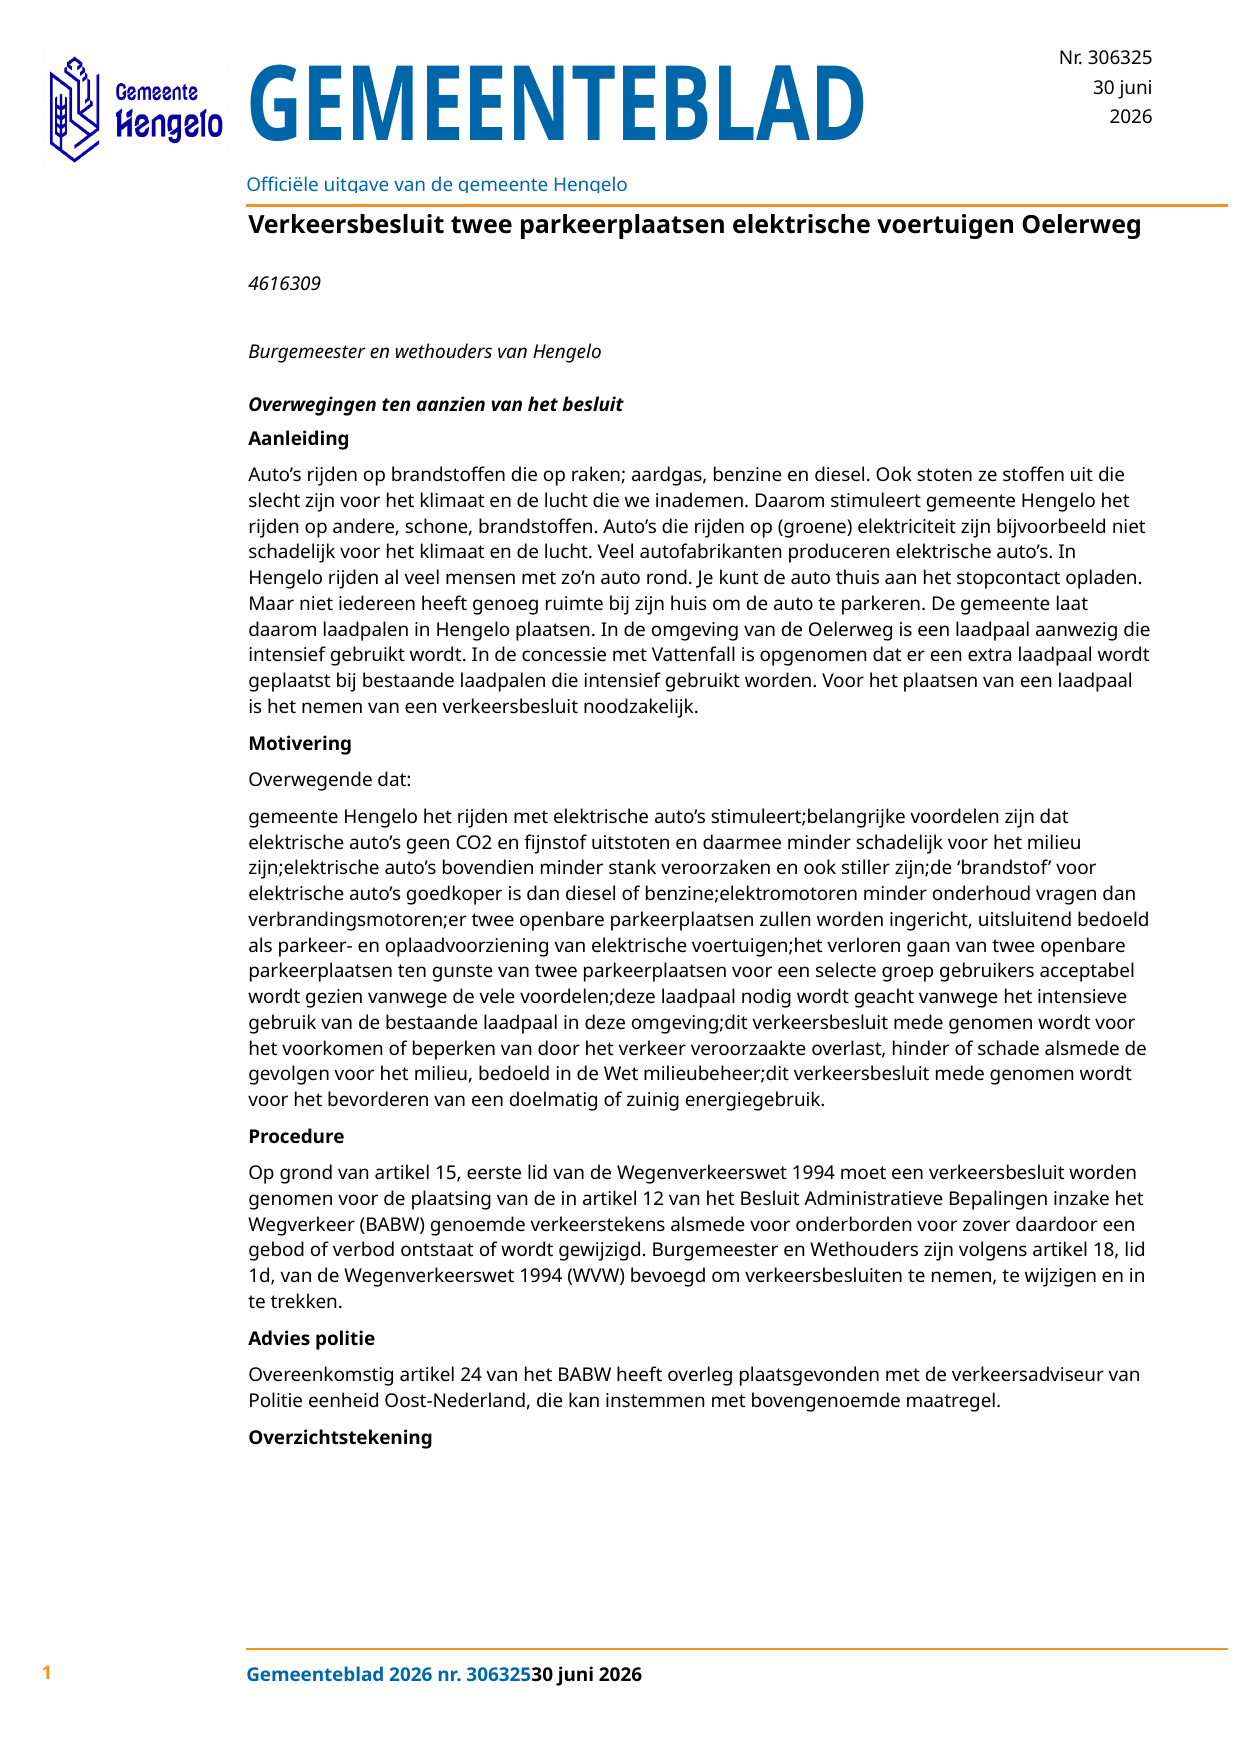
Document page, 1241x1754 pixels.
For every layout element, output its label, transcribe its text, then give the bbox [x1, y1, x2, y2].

text Verkeersbesluit twee parkeerplaatsen elektrische voertuigen Oelerweg [248, 207, 1152, 241]
text 4616309 [248, 270, 1152, 296]
text Burgemeester en wethouders van Hengelo [248, 338, 1152, 364]
text Op grond van artikel 15, eerste lid van de Wegenverkeerswet 1994 moet een verkeersbesluit worden genomen voor de plaatsing van de in artikel 12 van het Besluit Administratieve Bepalingen inzake het Wegverkeer (BABW) genoemde verkeerstekens alsmede voor onderborden voor zover daardoor een gebod of verbod ontstaat of wordt gewijzigd. Burgemeester en Wethouders zijn volgens artikel 18, lid 1d, van de Wegenverkeerswet 1994 (WVW) bevoegd om verkeersbesluiten te nemen, te wijzigen en in te trekken. [248, 1159, 1152, 1314]
text Overwegingen ten aanzien van het besluit [248, 391, 1152, 417]
text Motivering [248, 730, 1152, 756]
text Overeenkomstig artikel 24 van het BABW heeft overleg plaatsgevonden met de verkeersadviseur van Politie eenheid Oost-Nederland, die kan instemmen met bovengenoemde maatregel. [248, 1361, 1152, 1413]
text Procedure [248, 1123, 1152, 1148]
text Advies politie [248, 1325, 1152, 1351]
text Overwegende dat: [248, 766, 1152, 792]
picture [41, 47, 231, 172]
text Overzichtstekening [248, 1424, 1152, 1449]
text Aanleiding [248, 425, 1152, 451]
text Auto’s rijden op brandstoffen die op raken; aardgas, benzine en diesel. Ook stoten ze stoffen uit die slecht zijn voor het klimaat en de lucht die we inademen. Daarom stimuleert gemeente Hengelo het rijden op andere, schone, brandstoffen. Auto’s die rijden op (groene) elektriciteit zijn bijvoorbeeld niet schadelijk voor het klimaat en de lucht. Veel autofabrikanten produceren elektrische auto’s. In Hengelo rijden al veel mensen met zo’n auto rond. Je kunt de auto thuis aan het stopcontact opladen. Maar niet iedereen heeft genoeg ruimte bij zijn huis om de auto te parkeren. De gemeente laat daarom laadpalen in Hengelo plaatsen. In de omgeving van de Oelerweg is een laadpaal aanwezig die intensief gebruikt wordt. In de concessie met Vattenfall is opgenomen dat er een extra laadpaal wordt geplaatst bij bestaande laadpalen die intensief gebruikt worden. Voor het plaatsen van een laadpaal is het nemen van een verkeersbesluit noodzakelijk. [248, 462, 1152, 719]
text gemeente Hengelo het rijden met elektrische auto’s stimuleert;belangrijke voordelen zijn dat elektrische auto’s geen CO2 en fijnstof uitstoten en daarmee minder schadelijk voor het milieu zijn;elektrische auto’s bovendien minder stank veroorzaken en ook stiller zijn;de ‘brandstof’ voor elektrische auto’s goedkoper is dan diesel of benzine;elektromotoren minder onderhoud vragen dan verbrandingsmotoren;er twee openbare parkeerplaatsen zullen worden ingericht, uitsluitend bedoeld als parkeer- en oplaadvoorziening van elektrische voertuigen;het verloren gaan van twee openbare parkeerplaatsen ten gunste van twee parkeerplaatsen voor een selecte groep gebruikers acceptabel wordt gezien vanwege de vele voordelen;deze laadpaal nodig wordt geacht vanwege het intensieve gebruik van de bestaande laadpaal in deze omgeving;dit verkeersbesluit mede genomen wordt voor het voorkomen of beperken van door het verkeer veroorzaakte overlast, hinder of schade alsmede de gevolgen voor het milieu, bedoeld in de Wet milieubeheer;dit verkeersbesluit mede genomen wordt voor het bevorderen van een doelmatig of zuinig energiegebruik. [248, 803, 1152, 1112]
